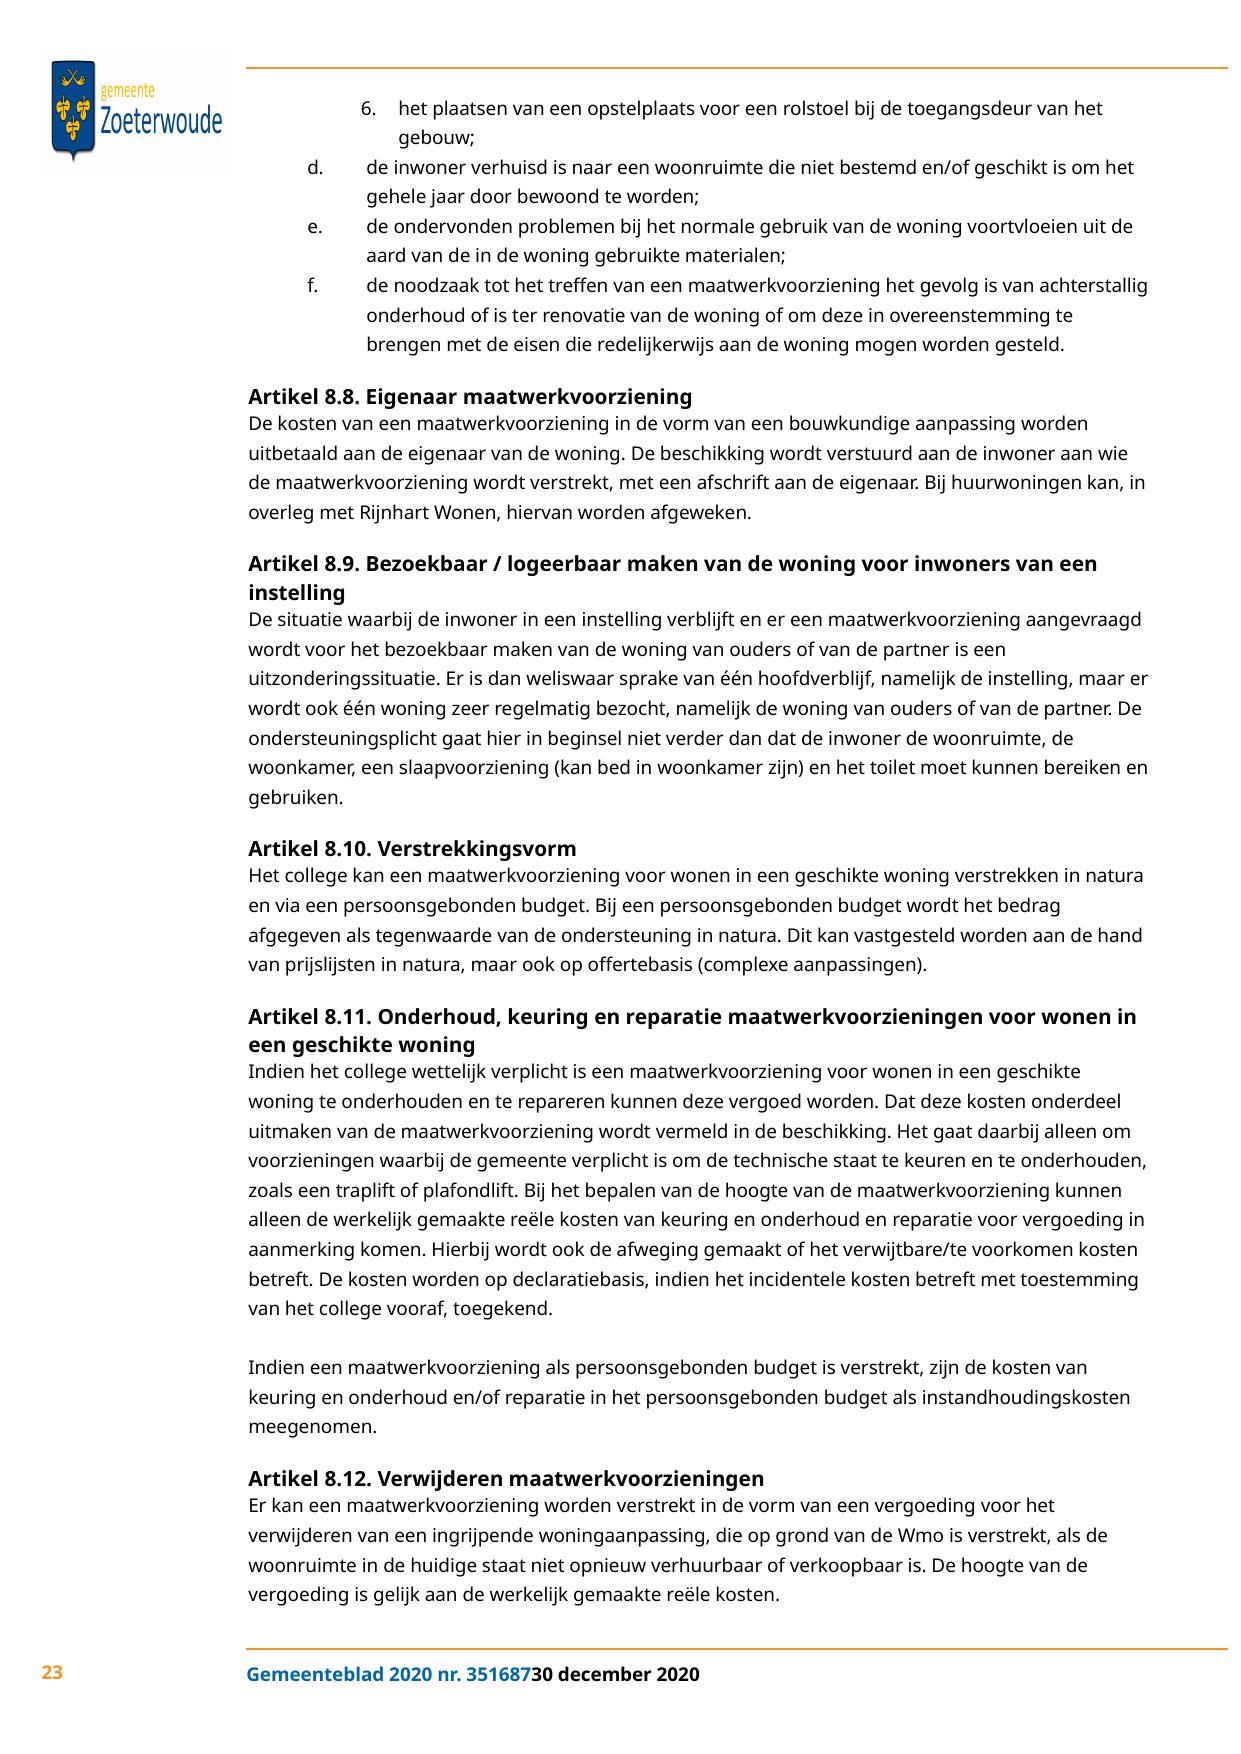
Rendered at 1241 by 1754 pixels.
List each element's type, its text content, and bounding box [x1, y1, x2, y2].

text Artikel 8.9. Bezoekbaar / logeerbaar maken van de woning voor inwoners van een instelling [248, 549, 1152, 606]
text Artikel 8.12. Verwijderen maatwerkvoorzieningen [248, 1464, 1152, 1493]
text Indien het college wettelijk verplicht is een maatwerkvoorziening voor wonen in een geschikte woning te onderhouden en te repareren kunnen deze vergoed worden. Dat deze kosten onderdeel uitmaken van de maatwerkvoorziening wordt vermeld in de beschikking. Het gaat daarbij alleen om voorzieningen waarbij de gemeente verplicht is om de technische staat te keuren en te onderhouden, zoals een traplift of plafondlift. Bij het bepalen van de hoogte van de maatwerkvoorziening kunnen alleen de werkelijk gemaakte reële kosten van keuring en onderhoud en reparatie voor vergoeding in aanmerking komen. Hierbij wordt ook de afweging gemaakt of het verwijtbare/te voorkomen kosten betreft. De kosten worden op declaratiebasis, indien het incidentele kosten betreft met toestemming van het college vooraf, toegekend. [248, 1059, 1152, 1321]
text Artikel 8.8. Eigenaar maatwerkvoorziening [248, 382, 1152, 410]
picture [41, 47, 231, 172]
text De kosten van een maatwerkvoorziening in de vorm van een bouwkundige aanpassing worden uitbetaald aan de eigenaar van de woning. De beschikking wordt verstuurd aan de inwoner aan wie de maatwerkvoorziening wordt verstrekt, met een afschrift aan de eigenaar. Bij huurwoningen kan, in overleg met Rijnhart Wonen, hiervan worden afgeweken. [248, 410, 1152, 525]
text Artikel 8.10. Verstrekkingsvorm [248, 834, 1152, 863]
text Artikel 8.11. Onderhoud, keuring en reparatie maatwerkvoorzieningen voor wonen in een geschikte woning [248, 1002, 1152, 1059]
list de inwoner verhuisd is naar een woonruimte die niet bestemd en/of geschikt is om het gehele jaar door bewoond te worden; [307, 154, 1152, 209]
list de noodzaak tot het treffen van een maatwerkvoorziening het gevolg is van achterstallig onderhoud of is ter renovatie van de woning of om deze in overeenstemming te brengen met de eisen die redelijkerwijs aan de woning mogen worden gesteld. [307, 272, 1152, 357]
list het plaatsen van een opstelplaats voor een rolstoel bij de toegangsdeur van het gebouw; [361, 95, 1152, 150]
list de ondervonden problemen bij het normale gebruik van de woning voortvloeien uit de aard van de in de woning gebruikte materialen; [307, 213, 1152, 268]
text De situatie waarbij de inwoner in een instelling verblijft en er een maatwerkvoorziening aangevraagd wordt voor het bezoekbaar maken van de woning van ouders of van de partner is een uitzonderingssituatie. Er is dan weliswaar sprake van één hoofdverblijf, namelijk de instelling, maar er wordt ook één woning zeer regelmatig bezocht, namelijk de woning van ouders of van de partner. De ondersteuningsplicht gaat hier in beginsel niet verder dan dat de inwoner de woonruimte, de woonkamer, een slaapvoorziening (kan bed in woonkamer zijn) en het toilet moet kunnen bereiken en gebruiken. [248, 606, 1152, 809]
text Er kan een maatwerkvoorziening worden verstrekt in de vorm van een vergoeding voor het verwijderen van een ingrijpende woningaanpassing, die op grond van de Wmo is verstrekt, als de woonruimte in de huidige staat niet opnieuw verhuurbaar of verkoopbaar is. De hoogte van de vergoeding is gelijk aan de werkelijk gemaakte reële kosten. [248, 1493, 1152, 1607]
text Indien een maatwerkvoorziening als persoonsgebonden budget is verstrekt, zijn de kosten van keuring en onderhoud en/of reparatie in het persoonsgebonden budget als instandhoudingskosten meegenomen. [248, 1354, 1152, 1439]
text Het college kan een maatwerkvoorziening voor wonen in een geschikte woning verstrekken in natura en via een persoonsgebonden budget. Bij een persoonsgebonden budget wordt het bedrag afgegeven als tegenwaarde van de ondersteuning in natura. Dit kan vastgesteld worden aan de hand van prijslijsten in natura, maar ook op offertebasis (complexe aanpassingen). [248, 863, 1152, 977]
